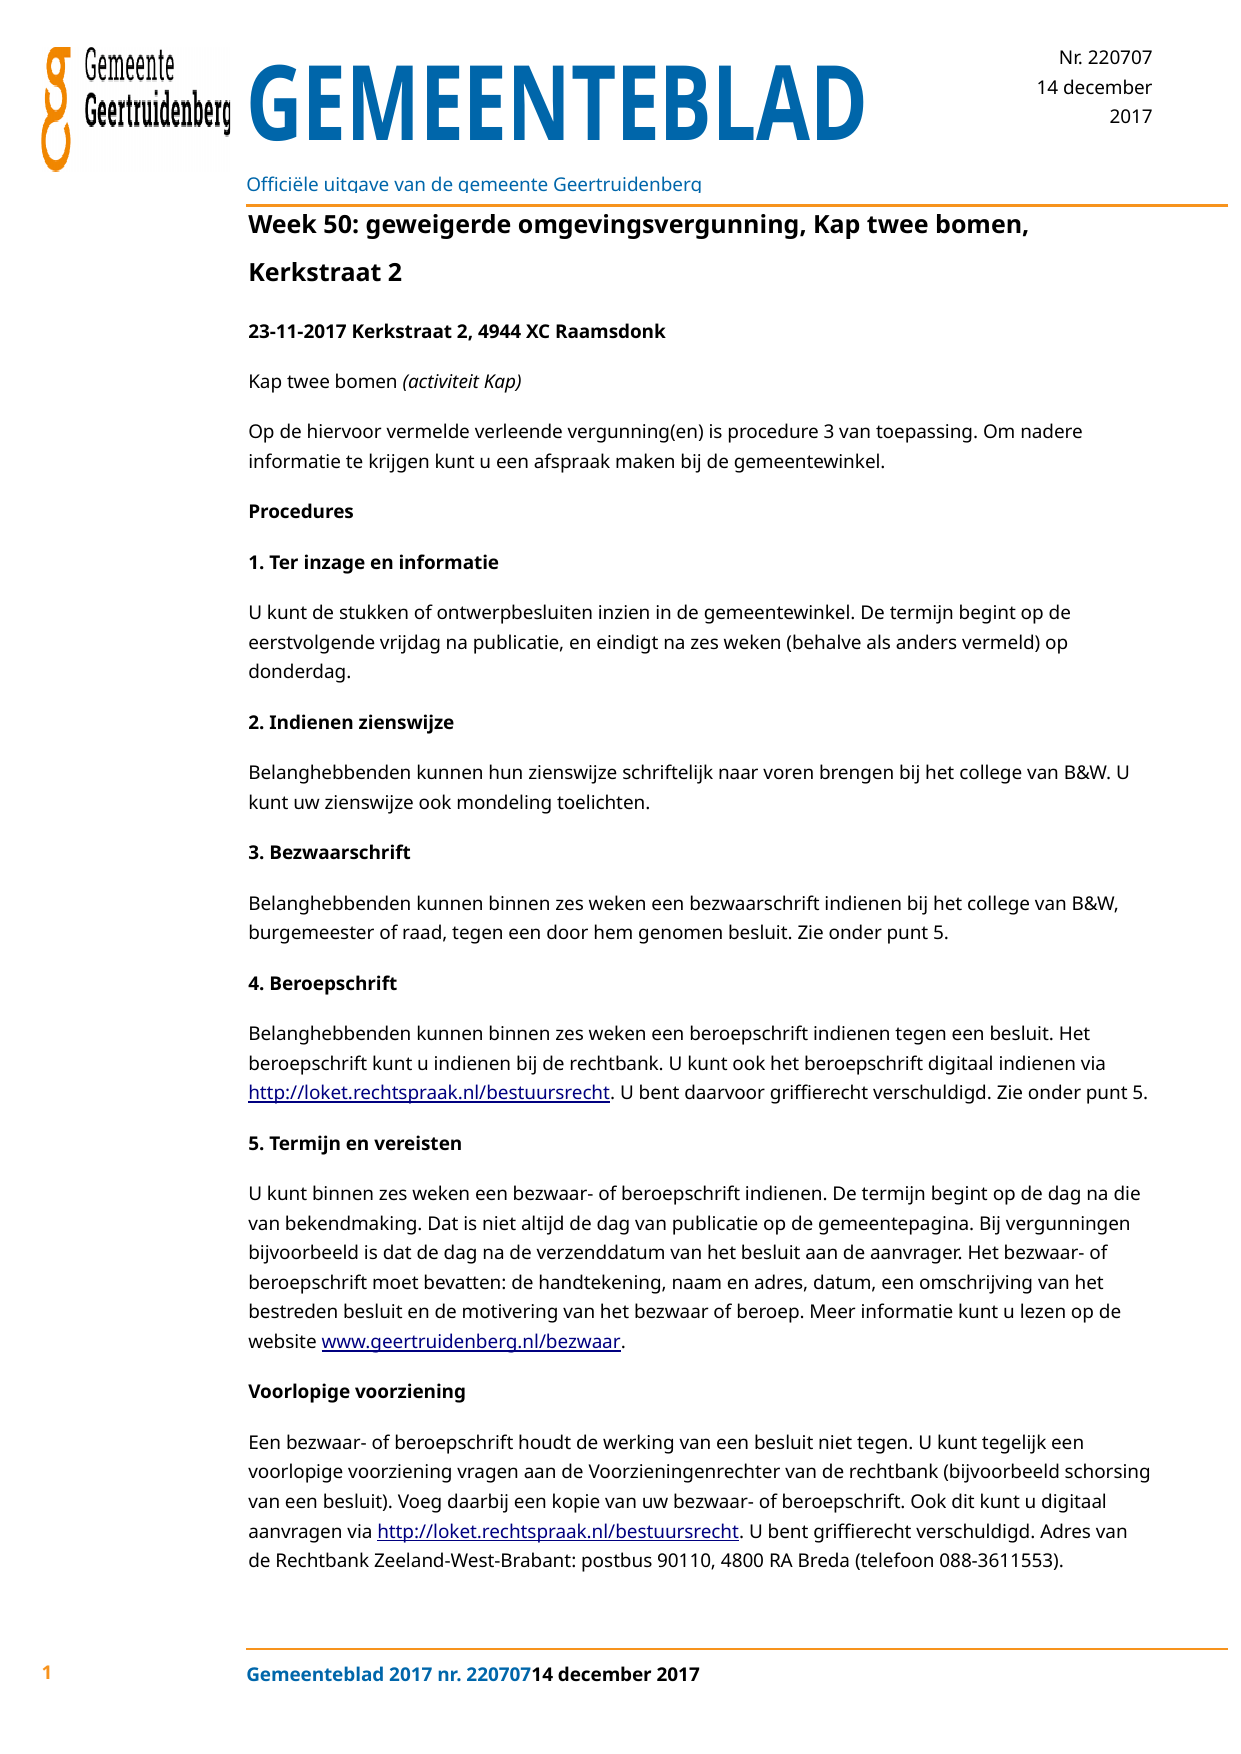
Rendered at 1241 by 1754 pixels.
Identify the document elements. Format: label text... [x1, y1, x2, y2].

text Kap twee bomen (activiteit Kap) [248, 368, 1152, 394]
text 1. Ter inzage en informatie [248, 549, 1152, 575]
text U kunt binnen zes weken een bezwaar- of beroepschrift indienen. De termijn begint op de dag na die van bekendmaking. Dat is niet altijd de dag van publicatie op de gemeentepagina. Bij vergunningen bijvoorbeeld is dat de dag na de verzenddatum van het besluit aan de aanvrager. Het bezwaar- of beroepschrift moet bevatten: de handtekening, naam en adres, datum, een omschrijving van het bestreden besluit en de motivering van het bezwaar of beroep. Meer informatie kunt u lezen op de website www.geertruidenberg.nl/bezwaar. [248, 1180, 1152, 1354]
text 5. Termijn en vereisten [248, 1130, 1152, 1156]
text Belanghebbenden kunnen binnen zes weken een bezwaarschrift indienen bij het college van B&W, burgemeester of raad, tegen een door hem genomen besluit. Zie onder punt 5. [248, 890, 1152, 945]
text 4. Beroepschrift [248, 970, 1152, 996]
text 3. Bezwaarschrift [248, 839, 1152, 865]
text U kunt de stukken of ontwerpbesluiten inzien in de gemeentewinkel. De termijn begint op de eerstvolgende vrijdag na publicatie, en eindigt na zes weken (behalve als anders vermeld) op donderdag. [248, 599, 1152, 684]
text Op de hiervoor vermelde verleende vergunning(en) is procedure 3 van toepassing. Om nadere informatie te krijgen kunt u een afspraak maken bij de gemeentewinkel. [248, 419, 1152, 474]
picture [41, 47, 231, 172]
text Week 50: geweigerde omgevingsvergunning, Kap twee bomen, Kerkstraat 2 [248, 207, 1152, 288]
text 23-11-2017 Kerkstraat 2, 4944 XC Raamsdonk [248, 318, 1152, 344]
text Belanghebbenden kunnen hun zienswijze schriftelijk naar voren brengen bij het college van B&W. U kunt uw zienswijze ook mondeling toelichten. [248, 759, 1152, 815]
text Voorlopige voorziening [248, 1379, 1152, 1404]
text Procedures [248, 499, 1152, 524]
text Een bezwaar- of beroepschrift houdt de werking van een besluit niet tegen. U kunt tegelijk een voorlopige voorziening vragen aan de Voorzieningenrechter van de rechtbank (bijvoorbeeld schorsing van een besluit). Voeg daarbij een kopie van uw bezwaar- of beroepschrift. Ook dit kunt u digitaal aanvragen via http://loket.rechtspraak.nl/bestuursrecht. U bent griffierecht verschuldigd. Adres van de Rechtbank Zeeland-West-Brabant: postbus 90110, 4800 RA Breda (telefoon 088-3611553). [248, 1429, 1152, 1573]
text Belanghebbenden kunnen binnen zes weken een beroepschrift indienen tegen een besluit. Het beroepschrift kunt u indienen bij de rechtbank. U kunt ook het beroepschrift digitaal indienen via http://loket.rechtspraak.nl/bestuursrecht. U bent daarvoor griffierecht verschuldigd. Zie onder punt 5. [248, 1020, 1152, 1105]
text 2. Indienen zienswijze [248, 709, 1152, 735]
